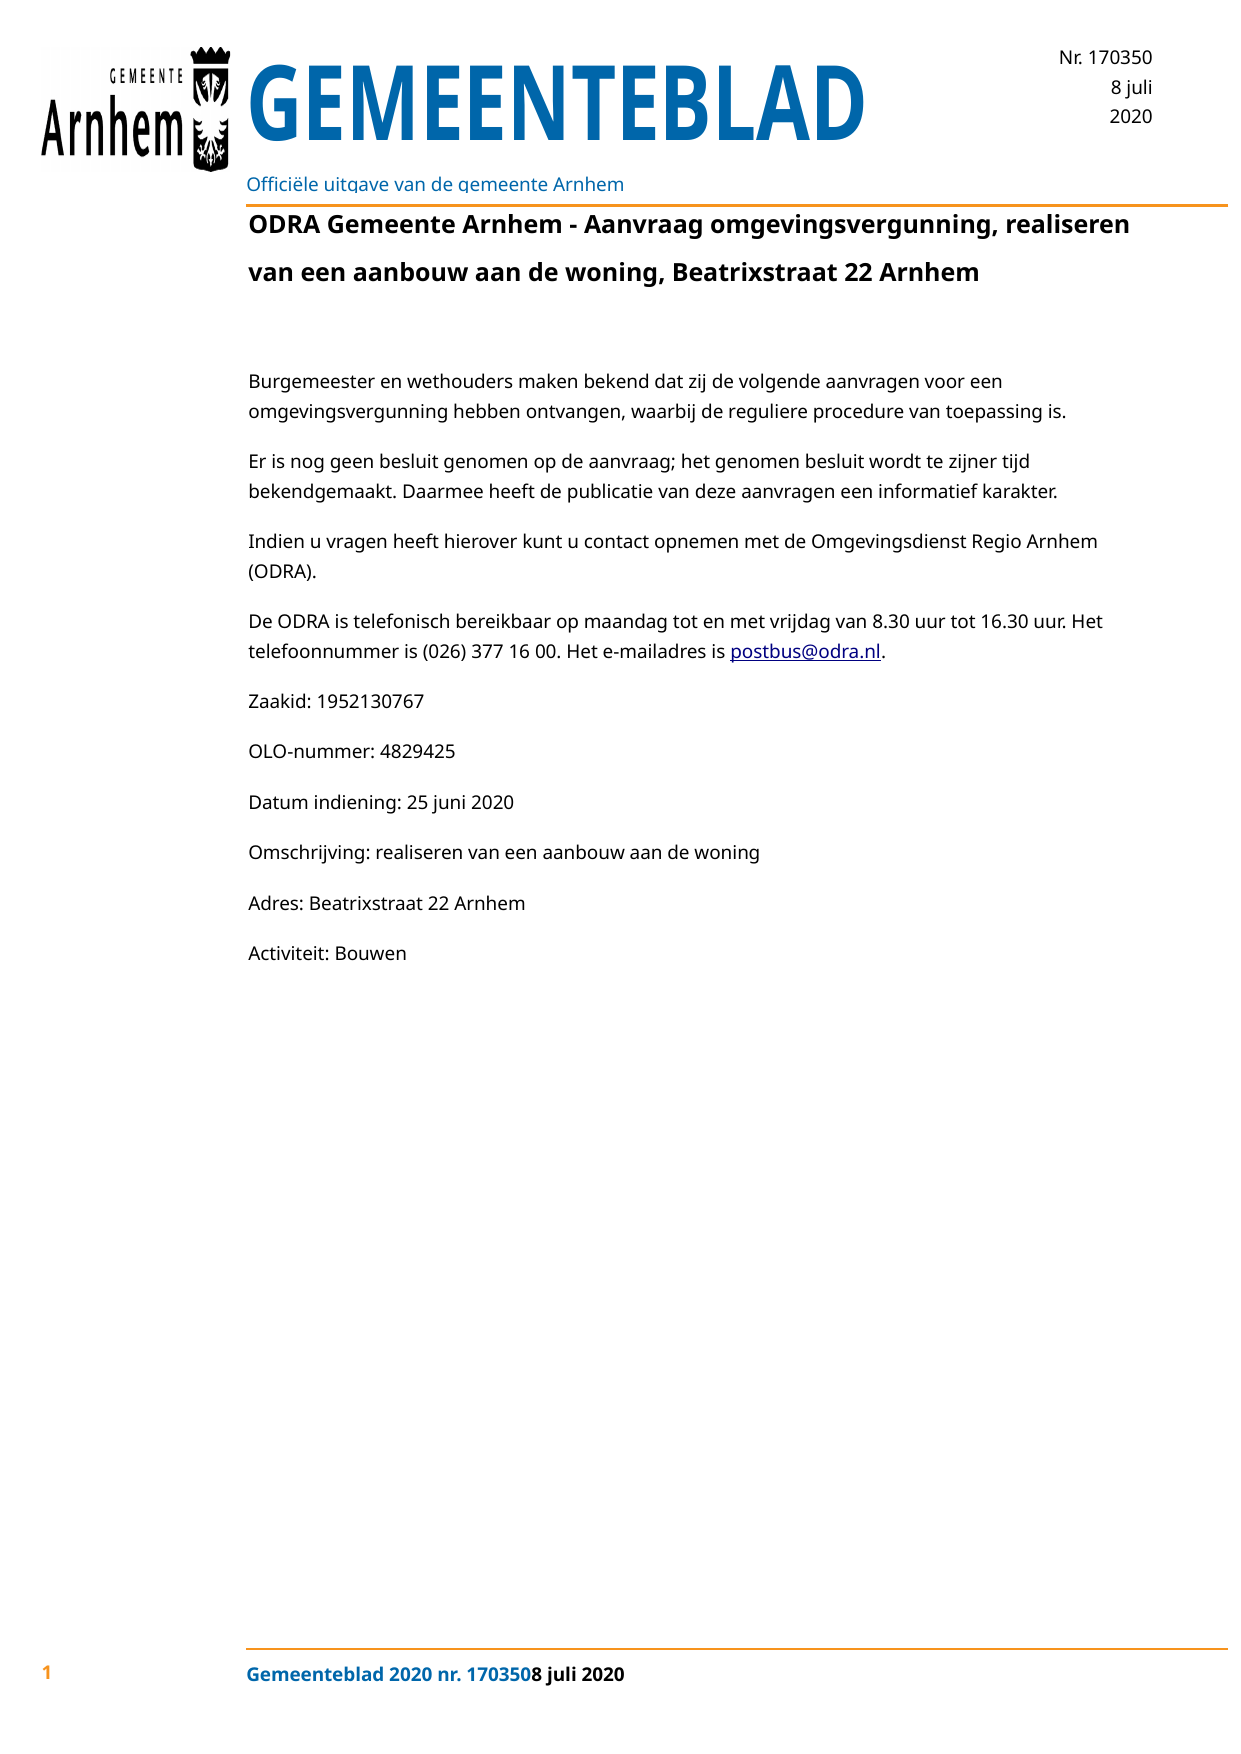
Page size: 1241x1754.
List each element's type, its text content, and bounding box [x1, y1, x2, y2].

text ODRA Gemeente Arnhem - Aanvraag omgevingsvergunning, realiseren van een aanbouw aan de woning, Beatrixstraat 22 Arnhem [248, 207, 1152, 288]
text Indien u vragen heeft hierover kunt u contact opnemen met de Omgevingsdienst Regio Arnhem (ODRA). [248, 528, 1152, 584]
text De ODRA is telefonisch bereikbaar op maandag tot en met vrijdag van 8.30 uur tot 16.30 uur. Het telefoonnummer is (026) 377 16 00. Het e-mailadres is postbus@odra.nl. [248, 608, 1152, 664]
text Burgemeester en wethouders maken bekend dat zij de volgende aanvragen voor een omgevingsvergunning hebben ontvangen, waarbij de reguliere procedure van toepassing is. [248, 368, 1152, 424]
text Zaakid: 1952130767 [248, 688, 1152, 714]
text Datum indiening: 25 juni 2020 [248, 789, 1152, 815]
text Activiteit: Bouwen [248, 940, 1152, 966]
text Er is nog geen besluit genomen op de aanvraag; het genomen besluit wordt te zijner tijd bekendgemaakt. Daarmee heeft de publicatie van deze aanvragen een informatief karakter. [248, 448, 1152, 504]
text Adres: Beatrixstraat 22 Arnhem [248, 890, 1152, 916]
text OLO-nummer: 4829425 [248, 739, 1152, 764]
picture [41, 47, 231, 172]
text Omschrijving: realiseren van een aanbouw aan de woning [248, 839, 1152, 865]
